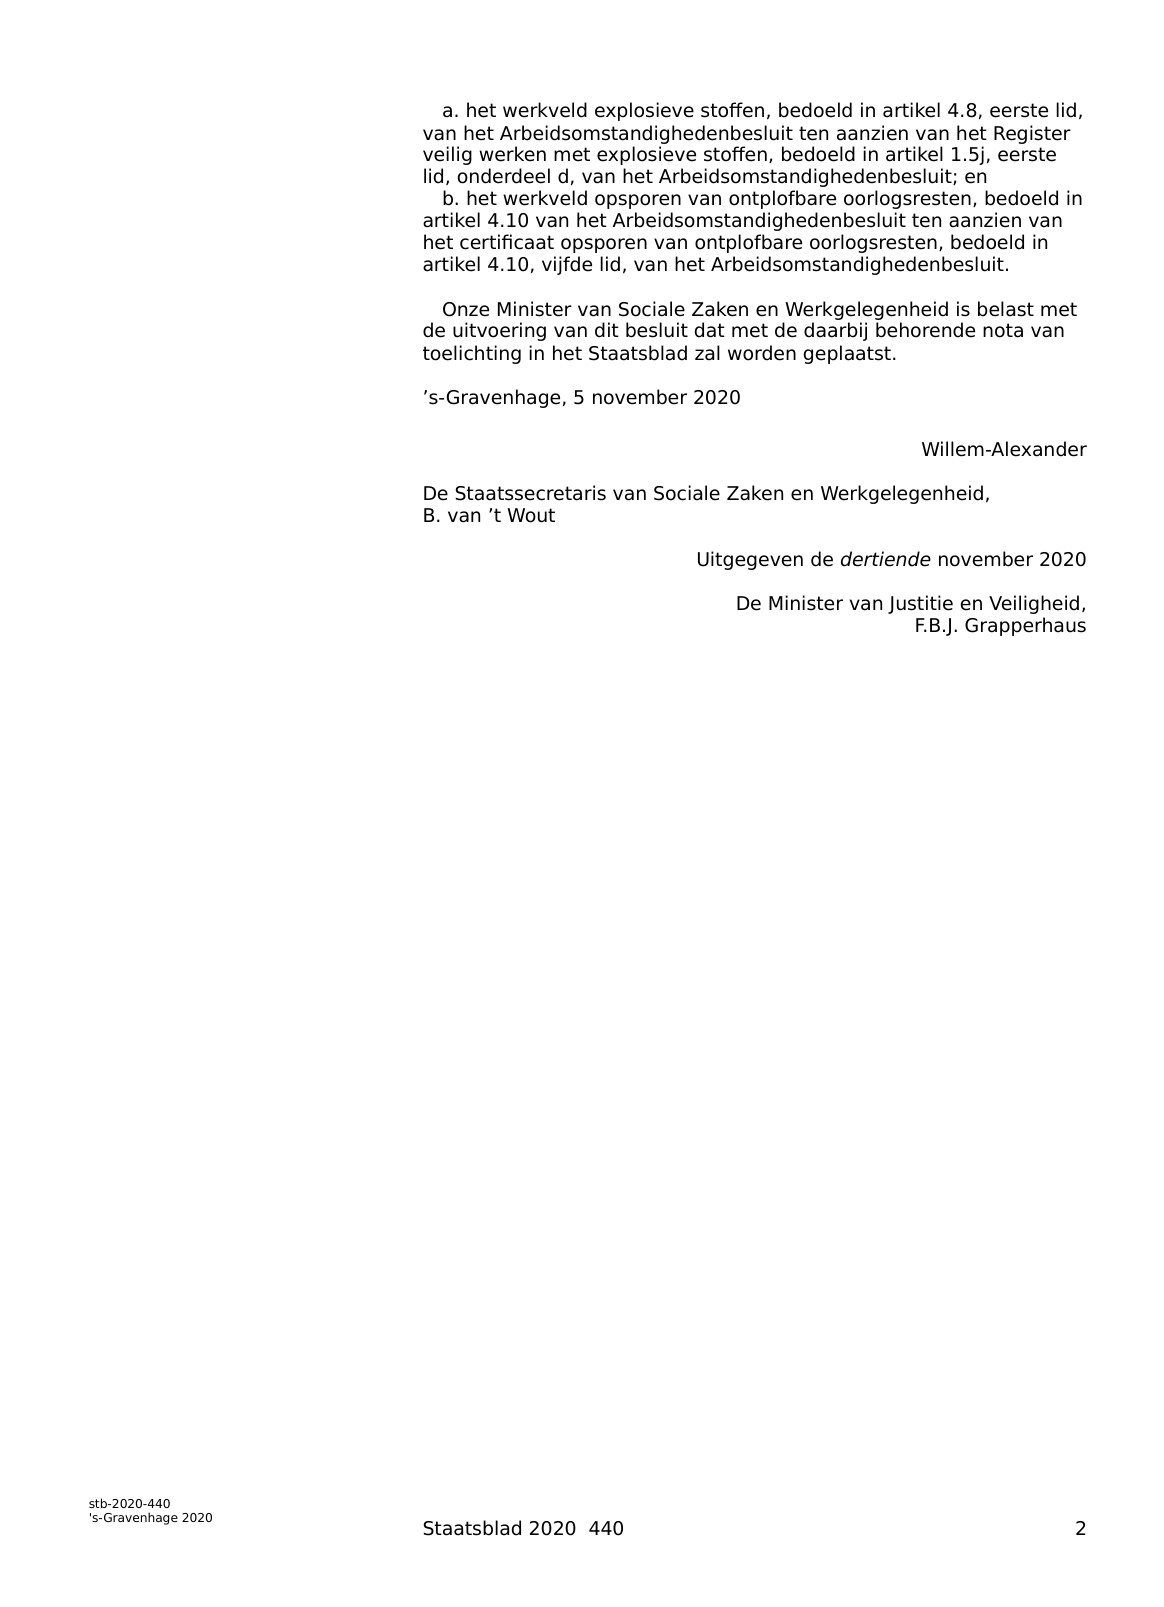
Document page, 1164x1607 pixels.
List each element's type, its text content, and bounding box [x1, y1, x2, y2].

text ’s-Gravenhage, 5 november 2020 [422, 387, 1087, 408]
text De Staatssecretaris van Sociale Zaken en Werkgelegenheid, B. van ’t Wout [422, 483, 1087, 527]
text b. het werkveld opsporen van ontplofbare oorlogsresten, bedoeld in artikel 4.10 van het Arbeidsomstandighedenbesluit ten aanzien van het certificaat opsporen van ontplofbare oorlogsresten, bedoeld in artikel 4.10, vijfde lid, van het Arbeidsomstandighedenbesluit. [422, 188, 1087, 276]
text Onze Minister van Sociale Zaken en Werkgelegenheid is belast met de uitvoering van dit besluit dat met de daarbij behorende nota van toelichting in het Staatsblad zal worden geplaatst. [422, 298, 1087, 364]
text 's-Gravenhage 2020 [88, 1511, 323, 1525]
text Uitgegeven de dertiende november 2020 [422, 549, 1087, 571]
text De Minister van Justitie en Veiligheid, F.B.J. Grapperhaus [422, 593, 1087, 637]
text Willem-Alexander [422, 438, 1087, 461]
text a. het werkveld explosieve stoffen, bedoeld in artikel 4.8, eerste lid, van het Arbeidsomstandighedenbesluit ten aanzien van het Register veilig werken met explosieve stoffen, bedoeld in artikel 1.5j, eerste lid, onderdeel d, van het Arbeidsomstandighedenbesluit; en [422, 100, 1087, 188]
text stb-2020-440 [88, 1497, 323, 1511]
